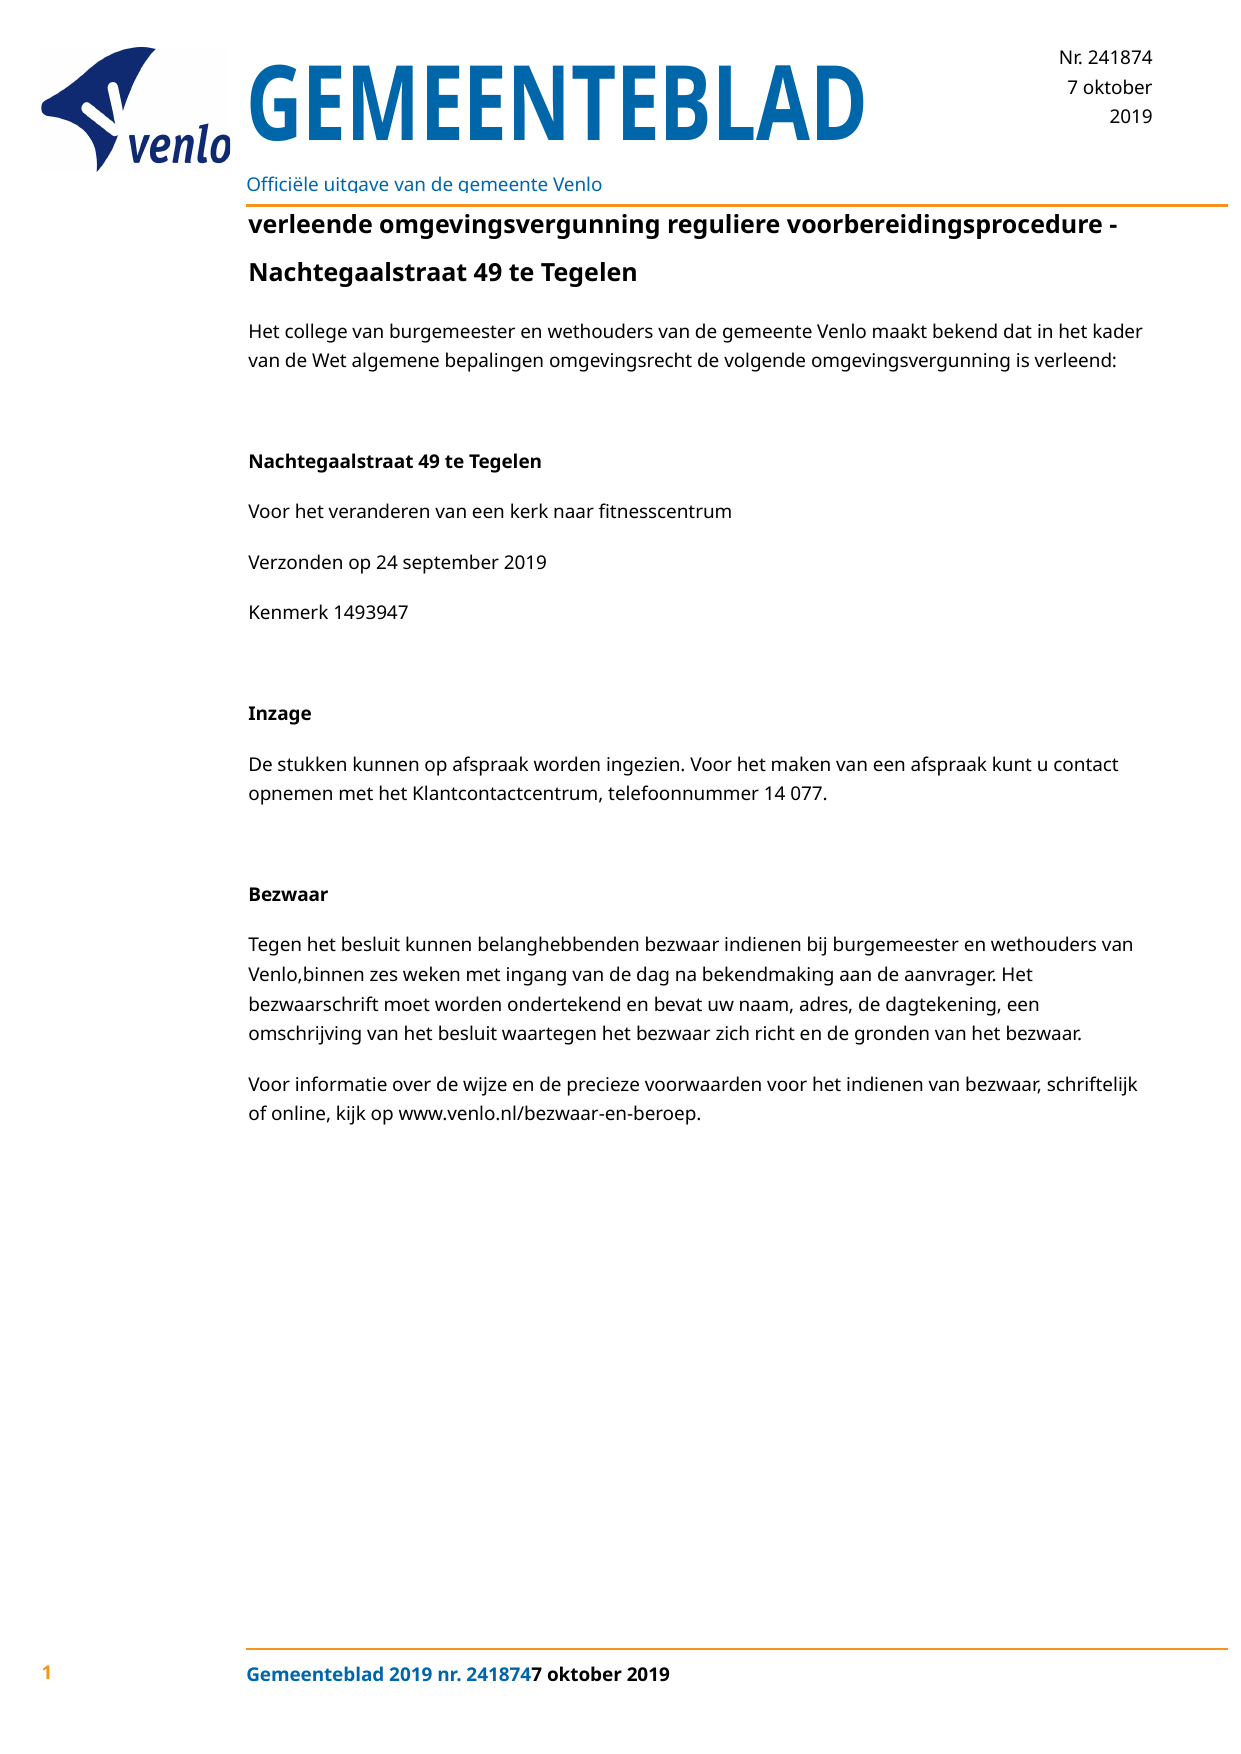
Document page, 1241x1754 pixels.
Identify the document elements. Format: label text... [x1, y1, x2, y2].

picture [41, 47, 231, 172]
text De stukken kunnen op afspraak worden ingezien. Voor het maken van een afspraak kunt u contact opnemen met het Klantcontactcentrum, telefoonnummer 14 077. [248, 751, 1152, 806]
text Inzage [248, 700, 1152, 726]
text Nachtegaalstraat 49 te Tegelen [248, 448, 1152, 474]
text Verzonden op 24 september 2019 [248, 549, 1152, 575]
text Bezwaar [248, 881, 1152, 907]
text Voor het veranderen van een kerk naar fitnesscentrum [248, 499, 1152, 524]
text Het college van burgemeester en wethouders van de gemeente Venlo maakt bekend dat in het kader van de Wet algemene bepalingen omgevingsrecht de volgende omgevingsvergunning is verleend: [248, 318, 1152, 373]
text Tegen het besluit kunnen belanghebbenden bezwaar indienen bij burgemeester en wethouders van Venlo,binnen zes weken met ingang van de dag na bekendmaking aan de aanvrager. Het bezwaarschrift moet worden ondertekend en bevat uw naam, adres, de dagtekening, een omschrijving van het besluit waartegen het bezwaar zich richt en de gronden van het bezwaar. [248, 932, 1152, 1046]
text Kenmerk 1493947 [248, 599, 1152, 625]
text Voor informatie over de wijze en de precieze voorwaarden voor het indienen van bezwaar, schriftelijk of online, kijk op www.venlo.nl/bezwaar-en-beroep. [248, 1071, 1152, 1126]
text verleende omgevingsvergunning reguliere voorbereidingsprocedure - Nachtegaalstraat 49 te Tegelen [248, 207, 1152, 288]
